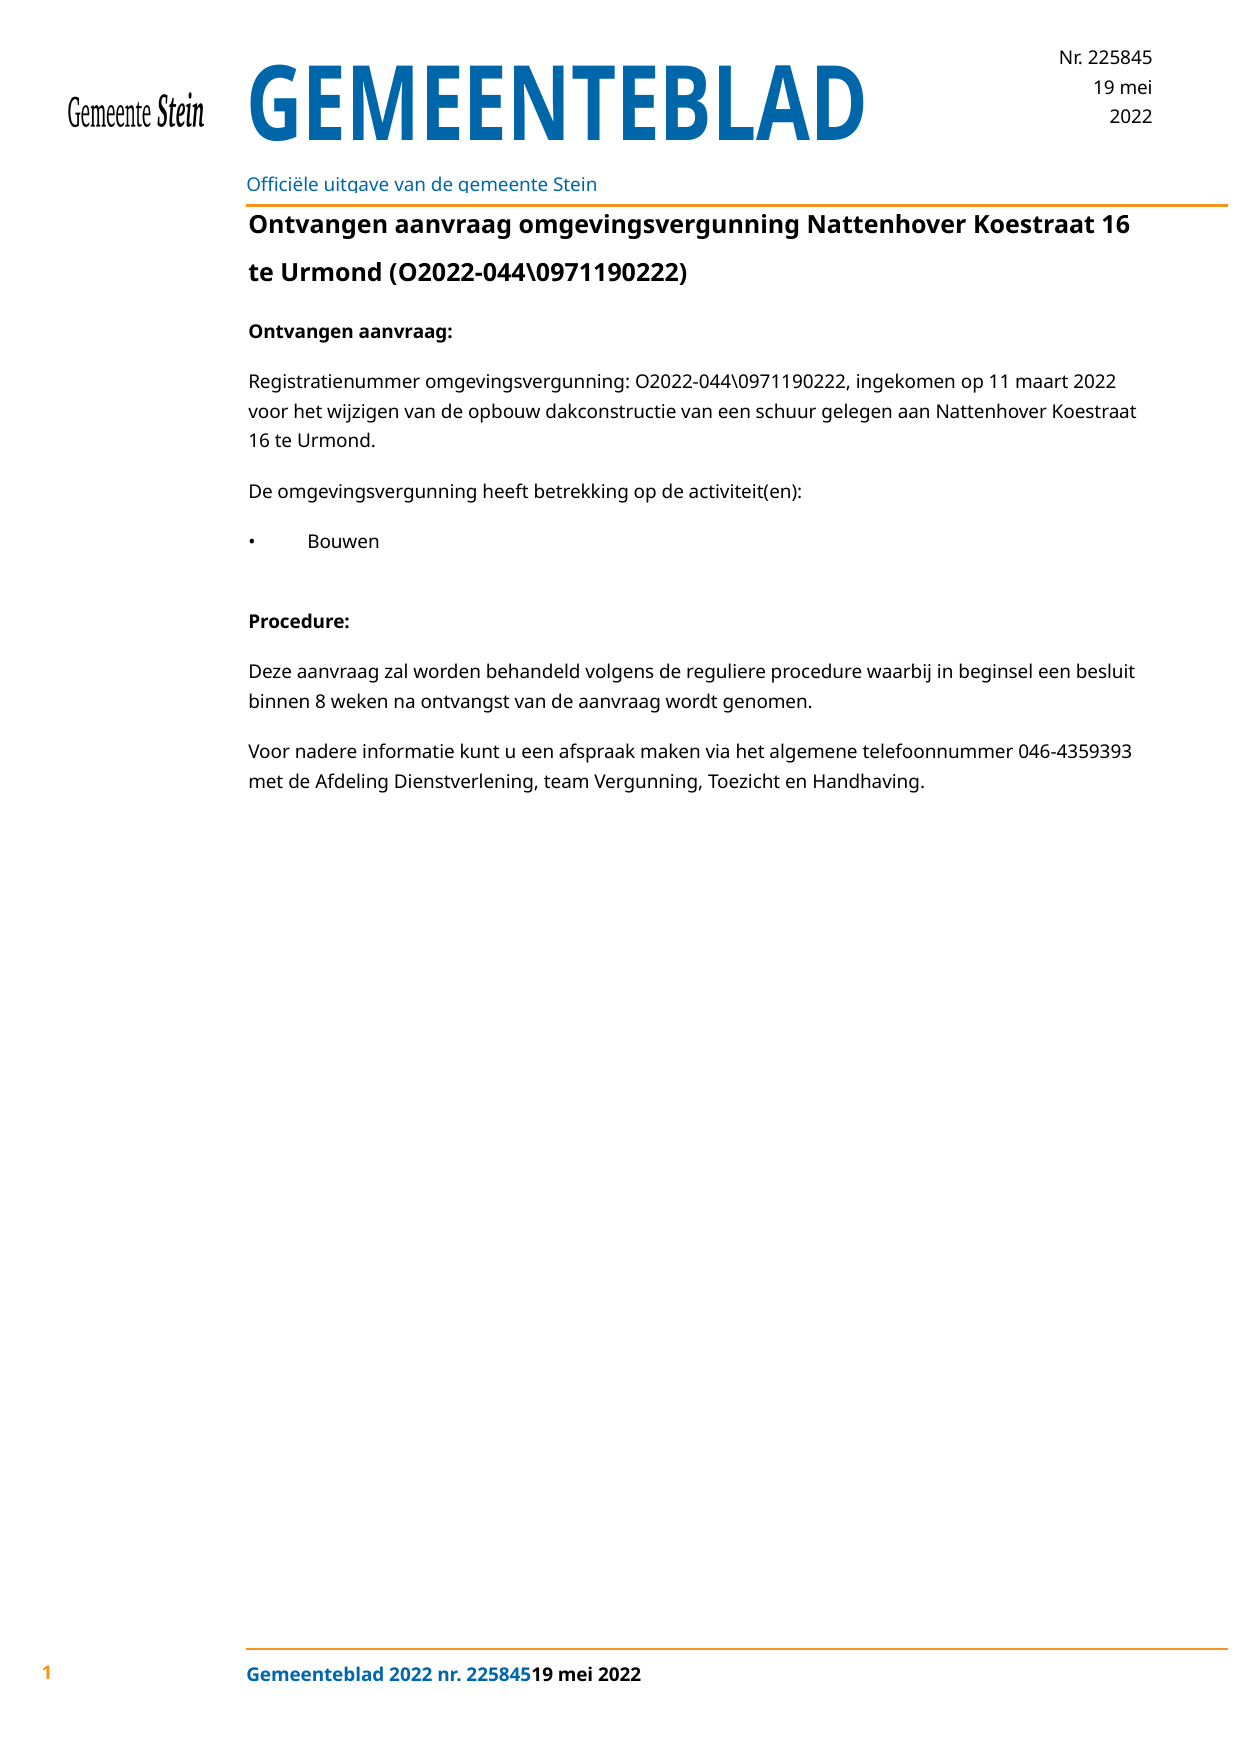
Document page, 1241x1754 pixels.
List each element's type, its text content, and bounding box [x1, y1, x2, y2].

text Deze aanvraag zal worden behandeld volgens de reguliere procedure waarbij in beginsel een besluit binnen 8 weken na ontvangst van de aanvraag wordt genomen. [248, 659, 1152, 714]
picture [41, 47, 231, 172]
text Ontvangen aanvraag omgevingsvergunning Nattenhover Koestraat 16 te Urmond (O2022-044\0971190222) [248, 207, 1152, 288]
text Procedure: [248, 608, 1152, 634]
text Ontvangen aanvraag: [248, 318, 1152, 344]
list Bouwen [248, 528, 1152, 554]
text De omgevingsvergunning heeft betrekking op de activiteit(en): [248, 478, 1152, 504]
text Registratienummer omgevingsvergunning: O2022-044\0971190222, ingekomen op 11 maart 2022 voor het wijzigen van de opbouw dakconstructie van een schuur gelegen aan Nattenhover Koestraat 16 te Urmond. [248, 368, 1152, 453]
text Voor nadere informatie kunt u een afspraak maken via het algemene telefoonnummer 046-4359393 met de Afdeling Dienstverlening, team Vergunning, Toezicht en Handhaving. [248, 739, 1152, 794]
